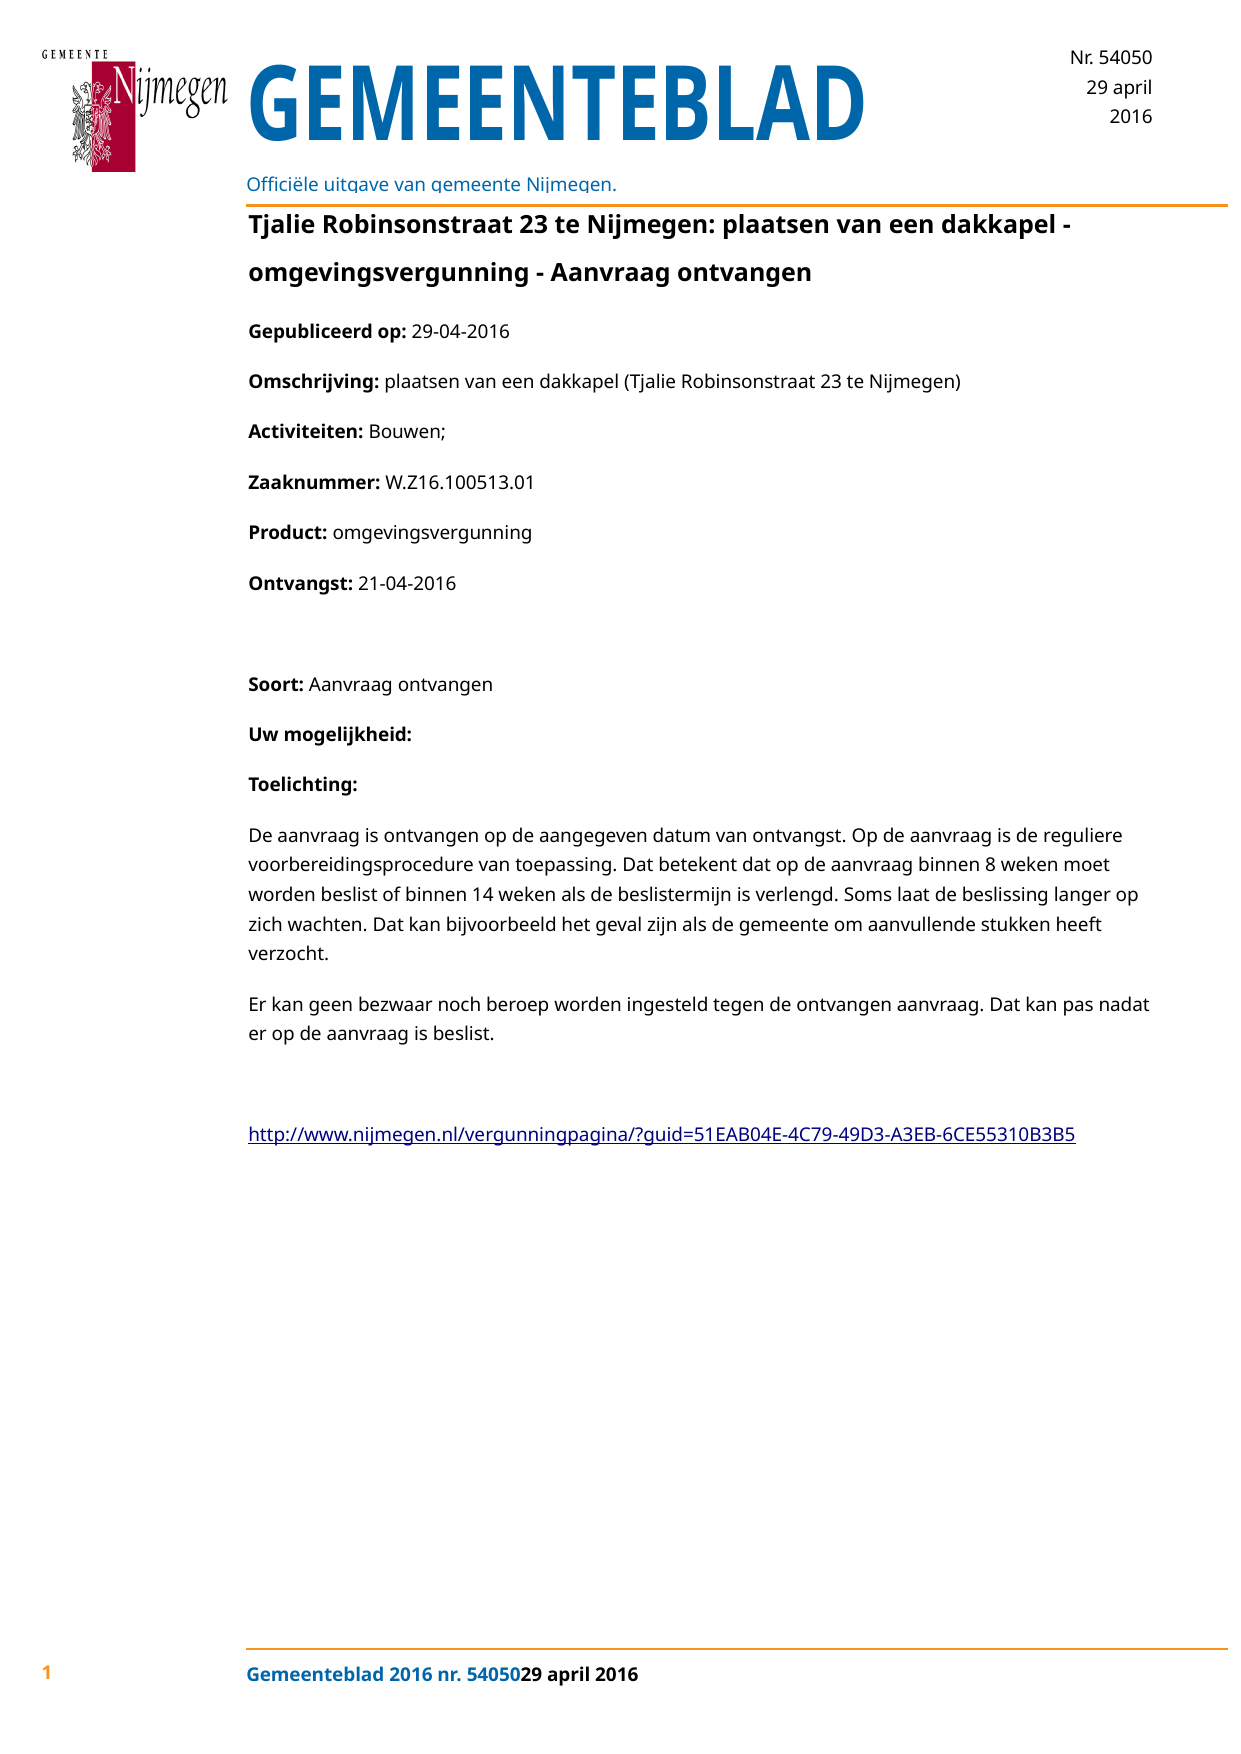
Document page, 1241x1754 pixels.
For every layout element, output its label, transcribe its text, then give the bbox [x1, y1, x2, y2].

text Gepubliceerd op: 29-04-2016 [248, 318, 1152, 344]
text Zaaknummer: W.Z16.100513.01 [248, 469, 1152, 495]
picture [41, 47, 231, 172]
text Soort: Aanvraag ontvangen [248, 671, 1152, 697]
text Ontvangst: 21-04-2016 [248, 570, 1152, 596]
text Omschrijving: plaatsen van een dakkapel (Tjalie Robinsonstraat 23 te Nijmegen) [248, 368, 1152, 394]
text Er kan geen bezwaar noch beroep worden ingesteld tegen de ontvangen aanvraag. Dat kan pas nadat er op de aanvraag is beslist. [248, 991, 1152, 1046]
text http://www.nijmegen.nl/vergunningpagina/?guid=51EAB04E-4C79-49D3-A3EB-6CE55310B3B5 [248, 1121, 1152, 1147]
text De aanvraag is ontvangen op de aangegeven datum van ontvangst. Op de aanvraag is de reguliere voorbereidingsprocedure van toepassing. Dat betekent dat op de aanvraag binnen 8 weken moet worden beslist of binnen 14 weken als de beslistermijn is verlengd. Soms laat de beslissing langer op zich wachten. Dat kan bijvoorbeeld het geval zijn als de gemeente om aanvullende stukken heeft verzocht. [248, 822, 1152, 966]
text Activiteiten: Bouwen; [248, 419, 1152, 444]
text Uw mogelijkheid: [248, 721, 1152, 747]
text Toelichting: [248, 772, 1152, 797]
text Tjalie Robinsonstraat 23 te Nijmegen: plaatsen van een dakkapel - omgevingsvergunning - Aanvraag ontvangen [248, 207, 1152, 288]
text Product: omgevingsvergunning [248, 519, 1152, 545]
